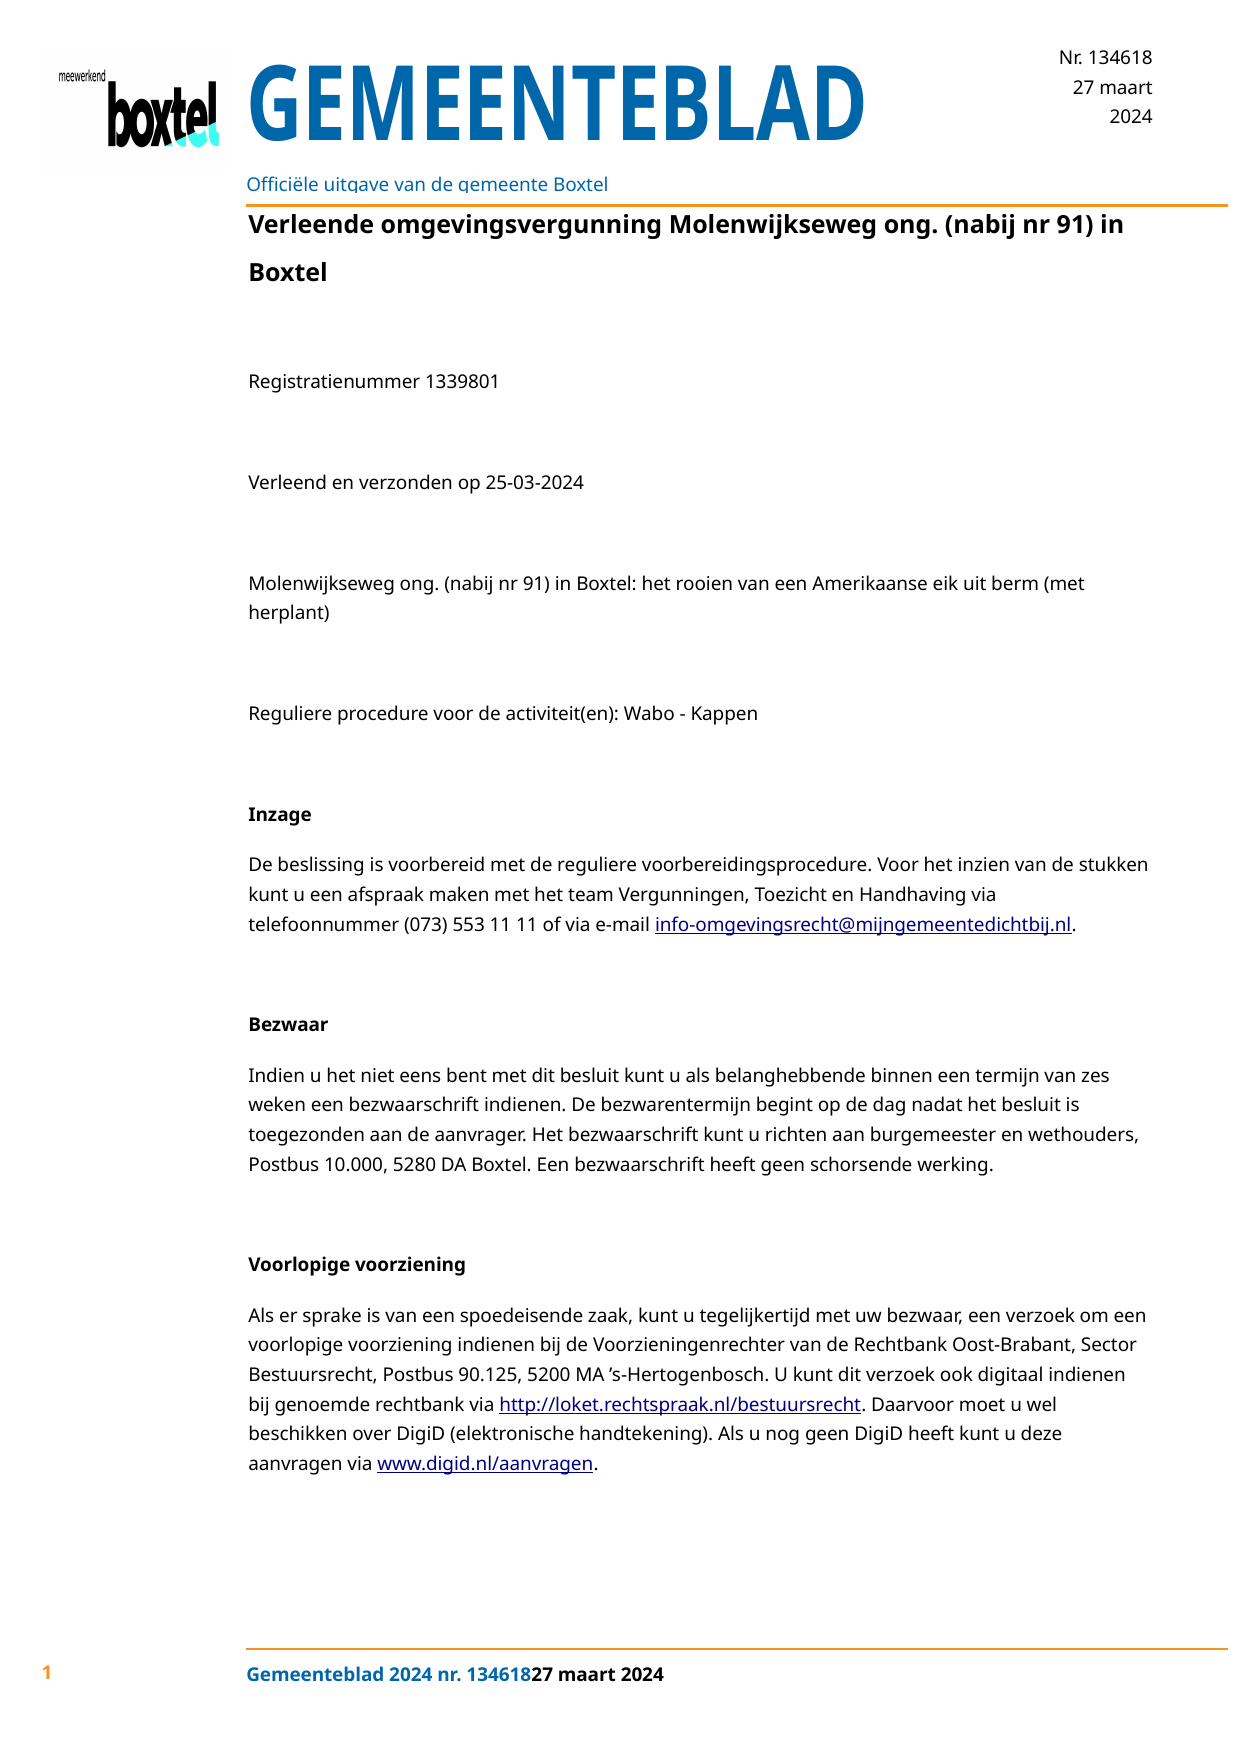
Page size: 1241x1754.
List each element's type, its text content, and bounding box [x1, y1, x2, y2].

text Inzage [248, 801, 1152, 827]
text De beslissing is voorbereid met de reguliere voorbereidingsprocedure. Voor het inzien van de stukken kunt u een afspraak maken met het team Vergunningen, Toezicht en Handhaving via telefoonnummer (073) 553 11 11 of via e-mail info-omgevingsrecht@mijngemeentedichtbij.nl. [248, 852, 1152, 937]
text Voorlopige voorziening [248, 1252, 1152, 1277]
text Bezwaar [248, 1012, 1152, 1037]
text Molenwijkseweg ong. (nabij nr 91) in Boxtel: het rooien van een Amerikaanse eik uit berm (met herplant) [248, 570, 1152, 625]
text Registratienummer 1339801 [248, 368, 1152, 394]
text Reguliere procedure voor de activiteit(en): Wabo - Kappen [248, 700, 1152, 726]
picture [41, 47, 231, 172]
text Indien u het niet eens bent met dit besluit kunt u als belanghebbende binnen een termijn van zes weken een bezwaarschrift indienen. De bezwarentermijn begint op de dag nadat het besluit is toegezonden aan de aanvrager. Het bezwaarschrift kunt u richten aan burgemeester en wethouders, Postbus 10.000, 5280 DA Boxtel. Een bezwaarschrift heeft geen schorsende werking. [248, 1062, 1152, 1177]
text Verleende omgevingsvergunning Molenwijkseweg ong. (nabij nr 91) in Boxtel [248, 207, 1152, 288]
text Verleend en verzonden op 25-03-2024 [248, 469, 1152, 495]
text Als er sprake is van een spoedeisende zaak, kunt u tegelijkertijd met uw bezwaar, een verzoek om een voorlopige voorziening indienen bij de Voorzieningenrechter van de Rechtbank Oost-Brabant, Sector Bestuursrecht, Postbus 90.125, 5200 MA ’s-Hertogenbosch. U kunt dit verzoek ook digitaal indienen bij genoemde rechtbank via http://loket.rechtspraak.nl/bestuursrecht. Daarvoor moet u wel beschikken over DigiD (elektronische handtekening). Als u nog geen DigiD heeft kunt u deze aanvragen via www.digid.nl/aanvragen. [248, 1302, 1152, 1476]
